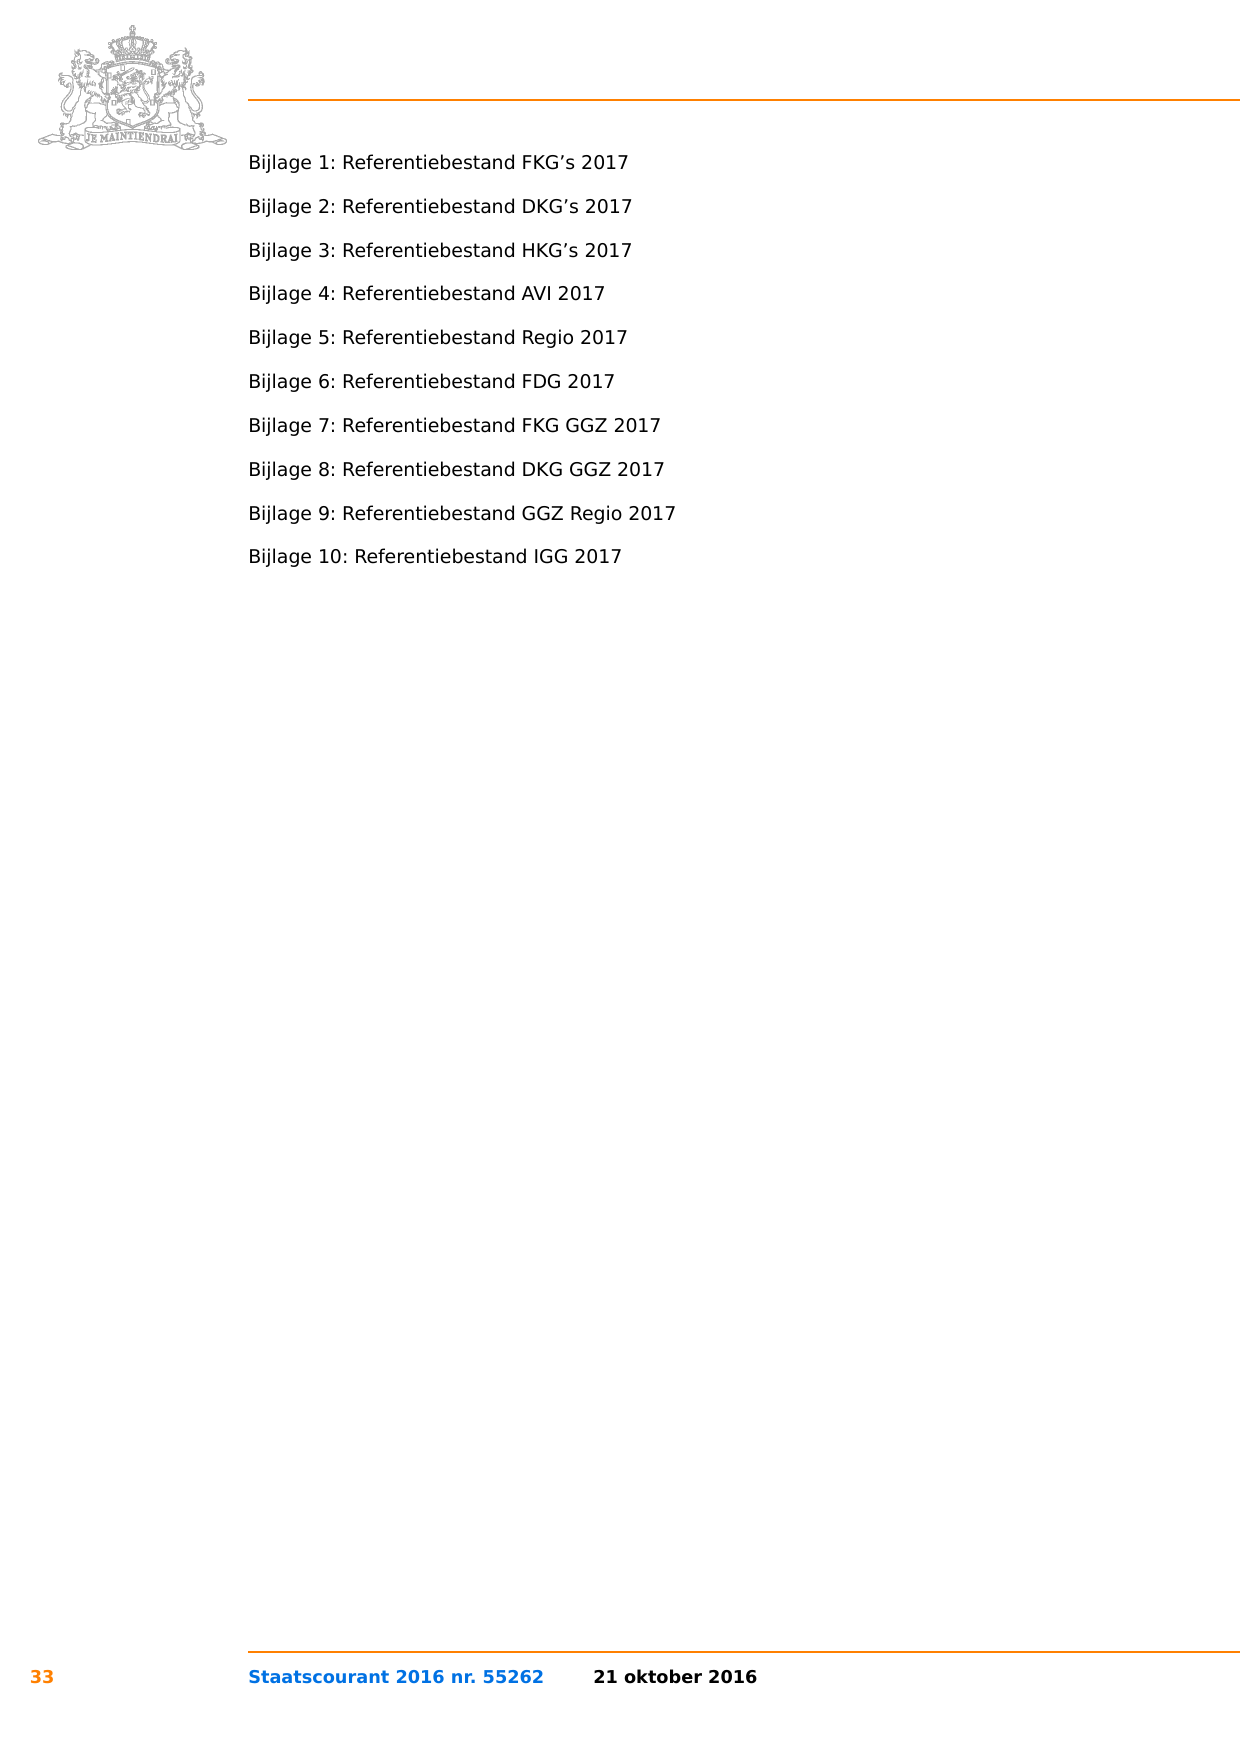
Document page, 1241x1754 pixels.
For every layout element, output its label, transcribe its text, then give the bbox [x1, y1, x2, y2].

picture [38, 25, 227, 150]
text Bijlage 3: Referentiebestand HKG’s 2017 [248, 239, 1163, 261]
text Bijlage 7: Referentiebestand FKG GGZ 2017 [248, 415, 1163, 437]
text Bijlage 8: Referentiebestand DKG GGZ 2017 [248, 459, 1163, 481]
text Bijlage 1: Referentiebestand FKG’s 2017 [248, 152, 1163, 174]
text Bijlage 2: Referentiebestand DKG’s 2017 [248, 196, 1163, 218]
text Bijlage 5: Referentiebestand Regio 2017 [248, 327, 1163, 349]
text Bijlage 4: Referentiebestand AVI 2017 [248, 283, 1163, 305]
text Bijlage 6: Referentiebestand FDG 2017 [248, 371, 1163, 393]
text Bijlage 9: Referentiebestand GGZ Regio 2017 [248, 503, 1163, 524]
text Bijlage 10: Referentiebestand IGG 2017 [248, 546, 1163, 568]
